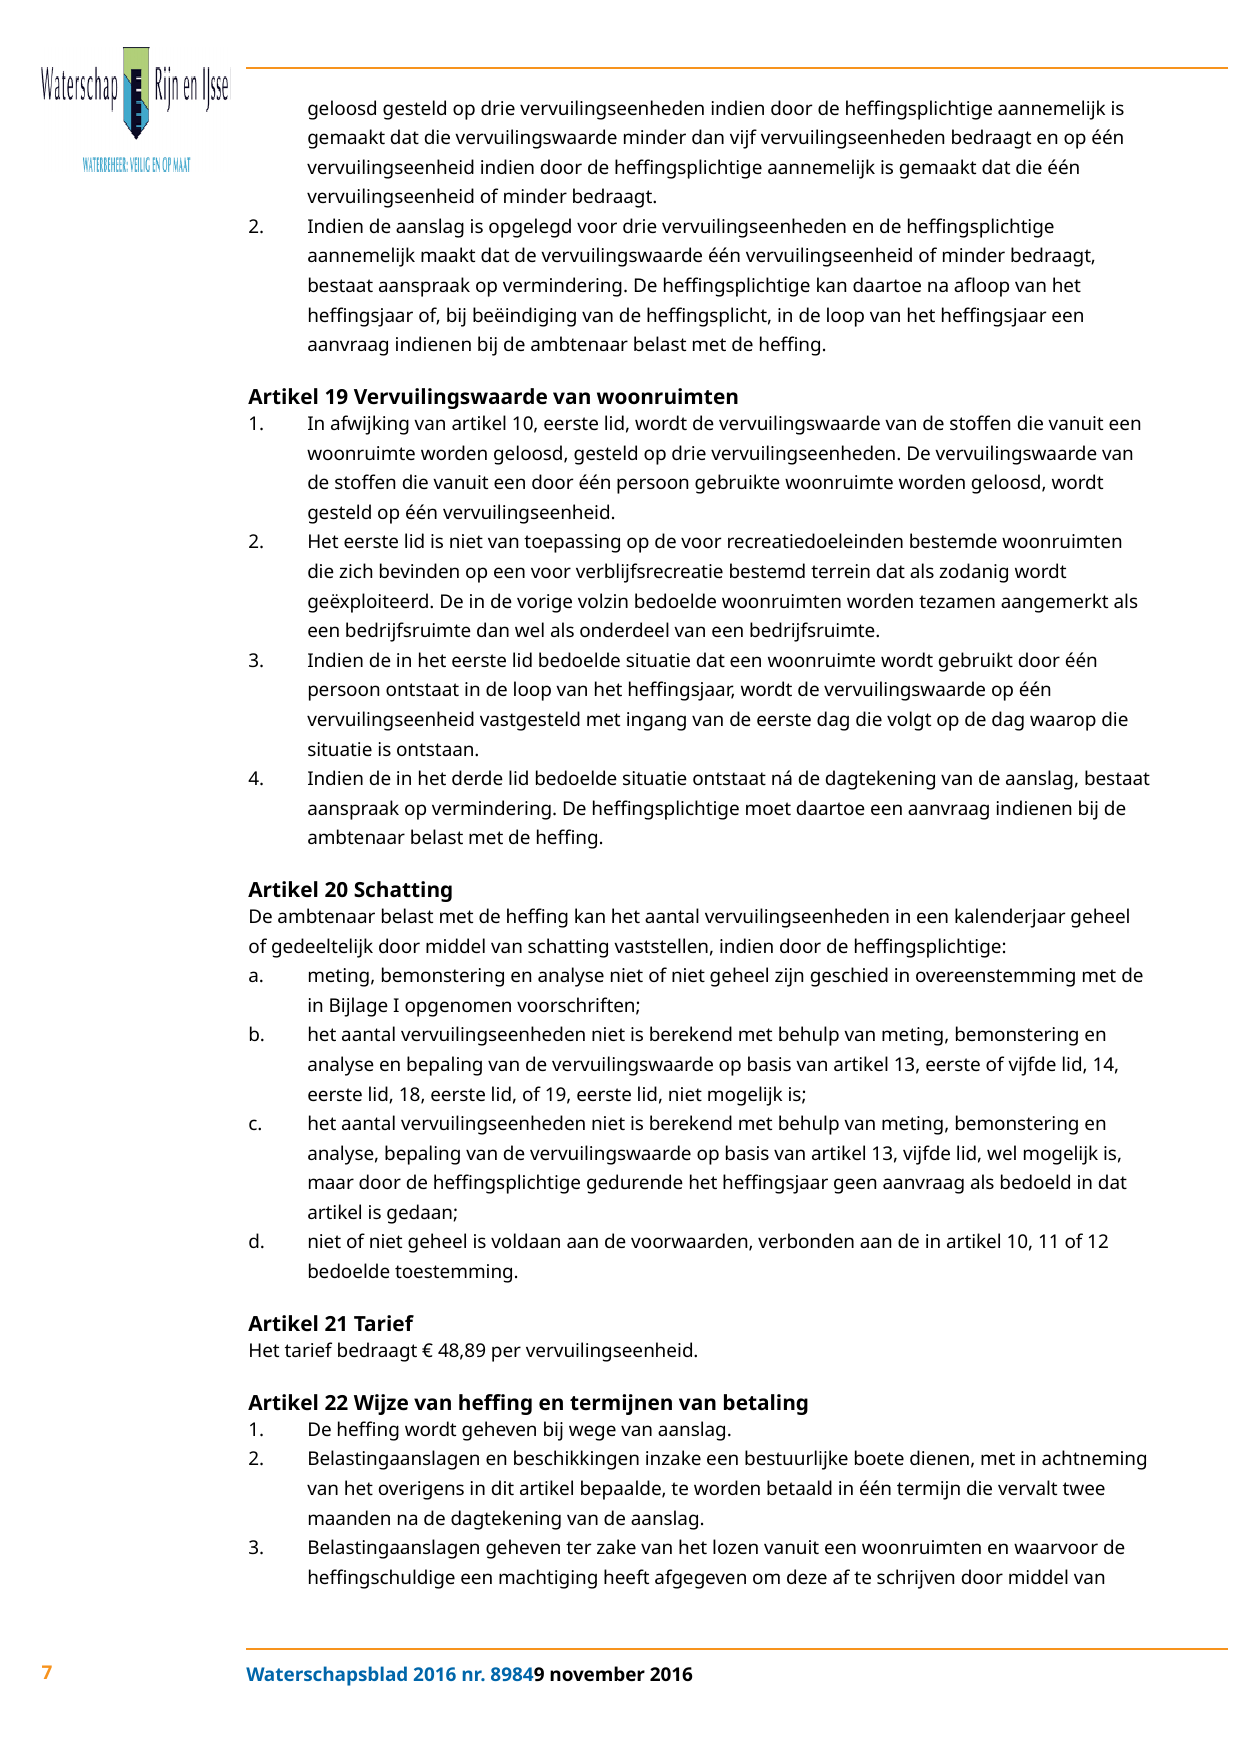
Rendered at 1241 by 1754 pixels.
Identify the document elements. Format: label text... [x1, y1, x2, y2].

text De ambtenaar belast met de heffing kan het aantal vervuilingseenheden in een kalenderjaar geheel of gedeeltelijk door middel van schatting vaststellen, indien door de heffingsplichtige: [248, 903, 1152, 959]
list Belastingaanslagen geheven ter zake van het lozen vanuit een woonruimten en waarvoor de heffingschuldige een machtiging heeft afgegeven om deze af te schrijven door middel van [248, 1534, 1152, 1590]
list Indien de in het eerste lid bedoelde situatie dat een woonruimte wordt gebruikt door één persoon ontstaat in de loop van het heffingsjaar, wordt de vervuilingswaarde op één vervuilingseenheid vastgesteld met ingang van de eerste dag die volgt op de dag waarop die situatie is ontstaan. [248, 647, 1152, 761]
list het aantal vervuilingseenheden niet is berekend met behulp van meting, bemonstering en analyse en bepaling van de vervuilingswaarde op basis van artikel 13, eerste of vijfde lid, 14, eerste lid, 18, eerste lid, of 19, eerste lid, niet mogelijk is; [248, 1022, 1152, 1107]
list Indien de aanslag is opgelegd voor drie vervuilingseenheden en de heffingsplichtige aannemelijk maakt dat de vervuilingswaarde één vervuilingseenheid of minder bedraagt, bestaat aanspraak op vermindering. De heffingsplichtige kan daartoe na afloop van het heffingsjaar of, bij beëindiging van de heffingsplicht, in de loop van het heffingsjaar een aanvraag indienen bij de ambtenaar belast met de heffing. [248, 213, 1152, 357]
list het aantal vervuilingseenheden niet is berekend met behulp van meting, bemonstering en analyse, bepaling van de vervuilingswaarde op basis van artikel 13, vijfde lid, wel mogelijk is, maar door de heffingsplichtige gedurende het heffingsjaar geen aanvraag als bedoeld in dat artikel is gedaan; [248, 1110, 1152, 1225]
list Het eerste lid is niet van toepassing op de voor recreatiedoeleinden bestemde woonruimten die zich bevinden op een voor verblijfsrecreatie bestemd terrein dat als zodanig wordt geëxploiteerd. De in de vorige volzin bedoelde woonruimten worden tezamen aangemerkt als een bedrijfsruimte dan wel als onderdeel van een bedrijfsruimte. [248, 529, 1152, 643]
list In afwijking van artikel 10, eerste lid, wordt de vervuilingswaarde van de stoffen die vanuit een woonruimte worden geloosd, gesteld op drie vervuilingseenheden. De vervuilingswaarde van de stoffen die vanuit een door één persoon gebruikte woonruimte worden geloosd, wordt gesteld op één vervuilingseenheid. [248, 410, 1152, 525]
list Belastingaanslagen en beschikkingen inzake een bestuurlijke boete dienen, met in achtneming van het overigens in dit artikel bepaalde, te worden betaald in één termijn die vervalt twee maanden na de dagtekening van de aanslag. [248, 1446, 1152, 1531]
text Artikel 20 Schatting [248, 875, 1152, 903]
list niet of niet geheel is voldaan aan de voorwaarden, verbonden aan de in artikel 10, 11 of 12 bedoelde toestemming. [248, 1229, 1152, 1284]
list Indien de in het derde lid bedoelde situatie ontstaat ná de dagtekening van de aanslag, bestaat aanspraak op vermindering. De heffingsplichtige moet daartoe een aanvraag indienen bij de ambtenaar belast met de heffing. [248, 765, 1152, 850]
text Artikel 19 Vervuilingswaarde van woonruimten [248, 382, 1152, 410]
text Artikel 22 Wijze van heffing en termijnen van betaling [248, 1388, 1152, 1416]
list geloosd gesteld op drie vervuilingseenheden indien door de heffingsplichtige aannemelijk is gemaakt dat die vervuilingswaarde minder dan vijf vervuilingseenheden bedraagt en op één vervuilingseenheid indien door de heffingsplichtige aannemelijk is gemaakt dat die één vervuilingseenheid of minder bedraagt. [248, 95, 1152, 209]
list meting, bemonstering en analyse niet of niet geheel zijn geschied in overeenstemming met de in Bijlage I opgenomen voorschriften; [248, 962, 1152, 1018]
picture [41, 47, 231, 172]
list De heffing wordt geheven bij wege van aanslag. [248, 1416, 1152, 1442]
text Het tarief bedraagt € 48,89 per vervuilingseenheid. [248, 1337, 1152, 1363]
text Artikel 21 Tarief [248, 1309, 1152, 1337]
